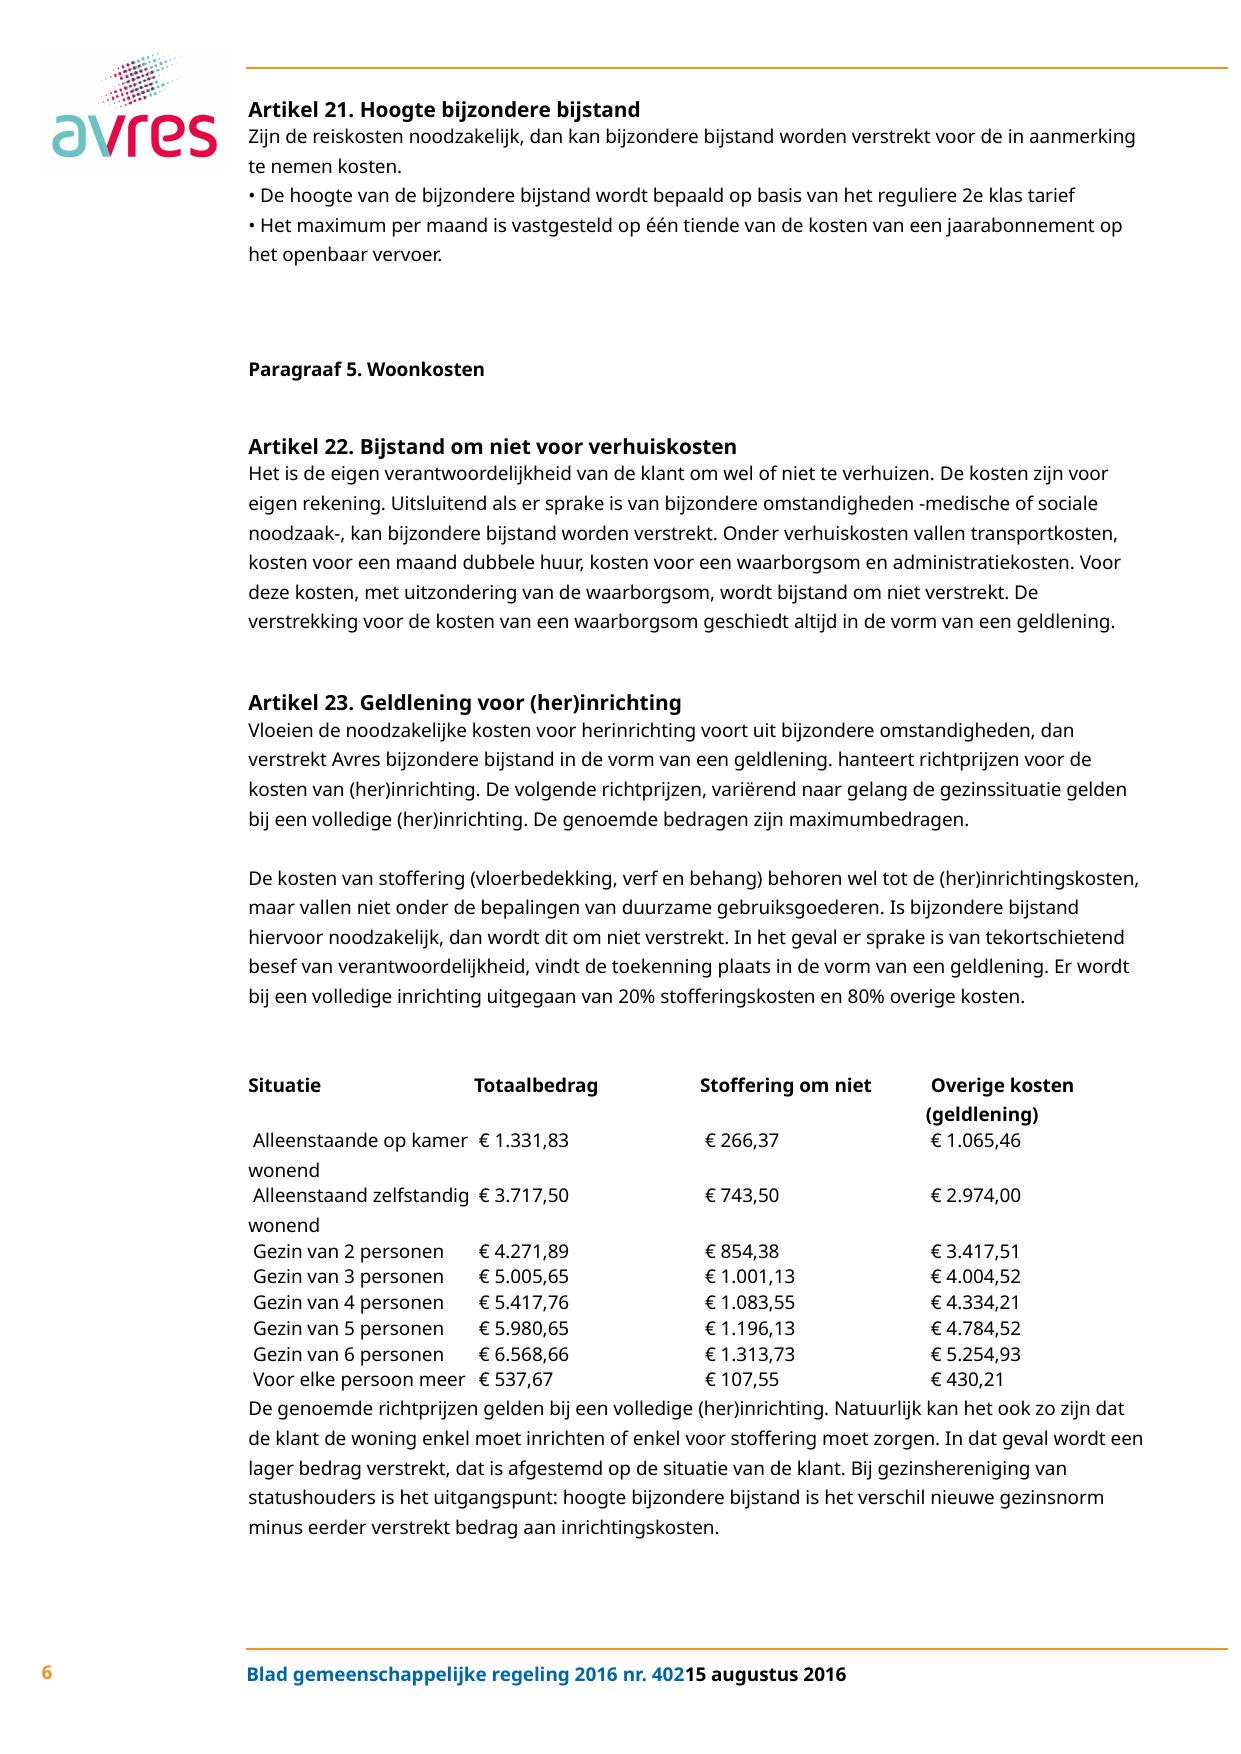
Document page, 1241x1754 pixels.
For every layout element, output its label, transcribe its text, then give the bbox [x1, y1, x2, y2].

table_cell € 430,21 [926, 1367, 1152, 1392]
table_cell € 3.717,50 [474, 1183, 700, 1238]
text Zijn de reiskosten noodzakelijk, dan kan bijzondere bijstand worden verstrekt voor de in aanmerking te nemen kosten. [248, 123, 1152, 178]
table_cell € 2.974,00 [926, 1183, 1152, 1238]
text Vloeien de noodzakelijke kosten voor herinrichting voort uit bijzondere omstandigheden, dan verstrekt Avres bijzondere bijstand in de vorm van een geldlening. hanteert richtprijzen voor de kosten van (her)inrichting. De volgende richtprijzen, variërend naar gelang de gezinssituatie gelden bij een volledige (her)inrichting. De genoemde bedragen zijn maximumbedragen. [248, 717, 1152, 831]
text Artikel 22. Bijstand om niet voor verhuiskosten [248, 432, 1152, 461]
table_cell Alleenstaande op kamer wonend [248, 1128, 474, 1183]
text Artikel 21. Hoogte bijzondere bijstand [248, 95, 1152, 123]
table_cell € 4.334,21 [926, 1290, 1152, 1315]
table_header Overige kosten (geldlening) [926, 1072, 1152, 1127]
table_cell € 4.004,52 [926, 1264, 1152, 1289]
table_cell € 5.254,93 [926, 1341, 1152, 1367]
table_cell Gezin van 3 personen [248, 1264, 474, 1289]
table_cell € 3.417,51 [926, 1238, 1152, 1264]
table_cell € 1.001,13 [700, 1264, 926, 1289]
table_header Stoffering om niet [700, 1072, 926, 1127]
text De kosten van stoffering (vloerbedekking, verf en behang) behoren wel tot de (her)inrichtingskosten, maar vallen niet onder de bepalingen van duurzame gebruiksgoederen. Is bijzondere bijstand hiervoor noodzakelijk, dan wordt dit om niet verstrekt. In het geval er sprake is van tekortschietend besef van verantwoordelijkheid, vindt de toekenning plaats in de vorm van een geldlening. Er wordt bij een volledige inrichting uitgegaan van 20% stofferingskosten en 80% overige kosten. [248, 865, 1152, 1009]
table_cell Gezin van 5 personen [248, 1315, 474, 1341]
table_cell € 5.980,65 [474, 1315, 700, 1341]
table_cell € 537,67 [474, 1367, 700, 1392]
table_cell € 743,50 [700, 1183, 926, 1238]
table_cell Gezin van 6 personen [248, 1341, 474, 1367]
table_cell € 4.271,89 [474, 1238, 700, 1264]
table_header Totaalbedrag [474, 1072, 700, 1127]
text Paragraaf 5. Woonkosten [248, 356, 1152, 382]
table_cell € 1.196,13 [700, 1315, 926, 1341]
table_cell € 107,55 [700, 1367, 926, 1392]
table_cell € 4.784,52 [926, 1315, 1152, 1341]
table_cell Voor elke persoon meer [248, 1367, 474, 1392]
table_header Situatie [248, 1072, 474, 1127]
table_cell € 5.005,65 [474, 1264, 700, 1289]
table_cell € 1.331,83 [474, 1128, 700, 1183]
text De genoemde richtprijzen gelden bij een volledige (her)inrichting. Natuurlijk kan het ook zo zijn dat de klant de woning enkel moet inrichten of enkel voor stoffering moet zorgen. In dat geval wordt een lager bedrag verstrekt, dat is afgestemd op de situatie van de klant. Bij gezinshereniging van statushouders is het uitgangspunt: hoogte bijzondere bijstand is het verschil nieuwe gezinsnorm minus eerder verstrekt bedrag aan inrichtingskosten. [248, 1396, 1152, 1540]
text Het is de eigen verantwoordelijkheid van de klant om wel of niet te verhuizen. De kosten zijn voor eigen rekening. Uitsluitend als er sprake is van bijzondere omstandigheden -medische of sociale noodzaak-, kan bijzondere bijstand worden verstrekt. Onder verhuiskosten vallen transportkosten, kosten voor een maand dubbele huur, kosten voor een waarborgsom en administratiekosten. Voor deze kosten, met uitzondering van de waarborgsom, wordt bijstand om niet verstrekt. De verstrekking voor de kosten van een waarborgsom geschiedt altijd in de vorm van een geldlening. [248, 461, 1152, 634]
table_cell € 1.065,46 [926, 1128, 1152, 1183]
picture [41, 47, 231, 172]
table_cell € 1.083,55 [700, 1290, 926, 1315]
table_cell € 266,37 [700, 1128, 926, 1183]
table_cell € 854,38 [700, 1238, 926, 1264]
table_cell Gezin van 2 personen [248, 1238, 474, 1264]
table_cell Gezin van 4 personen [248, 1290, 474, 1315]
table_cell Alleenstaand zelfstandig wonend [248, 1183, 474, 1238]
text Artikel 23. Geldlening voor (her)inrichting [248, 688, 1152, 717]
text • Het maximum per maand is vastgesteld op één tiende van de kosten van een jaarabonnement op het openbaar vervoer. [248, 212, 1152, 267]
text • De hoogte van de bijzondere bijstand wordt bepaald op basis van het reguliere 2e klas tarief [248, 182, 1152, 208]
table_cell € 1.313,73 [700, 1341, 926, 1367]
table_cell € 6.568,66 [474, 1341, 700, 1367]
table_cell € 5.417,76 [474, 1290, 700, 1315]
